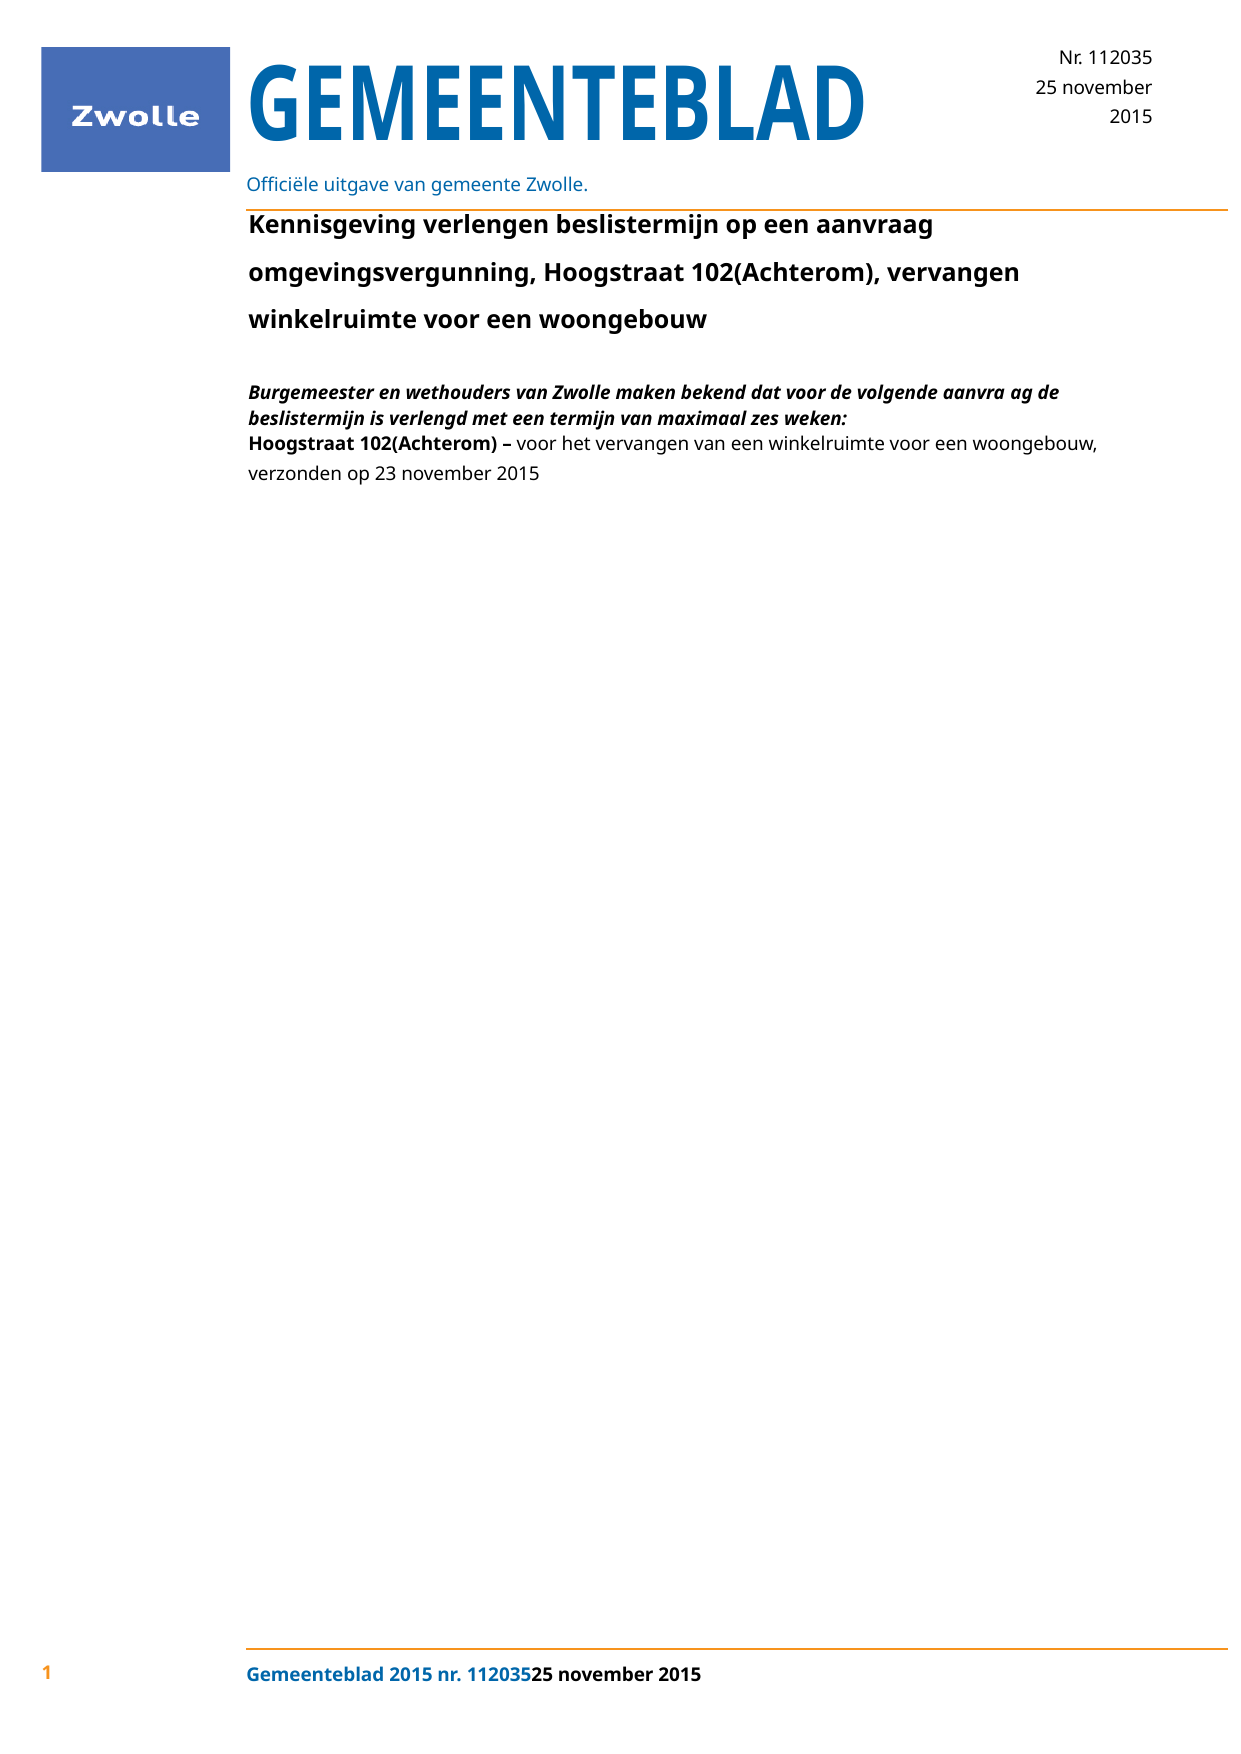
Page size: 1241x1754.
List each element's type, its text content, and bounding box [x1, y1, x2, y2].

picture [41, 47, 231, 172]
text Hoogstraat 102(Achterom) – voor het vervangen van een winkelruimte voor een woongebouw, verzonden op 23 november 2015 [248, 431, 1152, 486]
text Burgemeester en wethouders van Zwolle maken bekend dat voor de volgende aanvra ag de beslistermijn is verlengd met een termijn van maximaal zes weken: [248, 379, 1152, 431]
text Kennisgeving verlengen beslistermijn op een aanvraag omgevingsvergunning, Hoogstraat 102(Achterom), vervangen winkelruimte voor een woongebouw [248, 211, 1152, 336]
